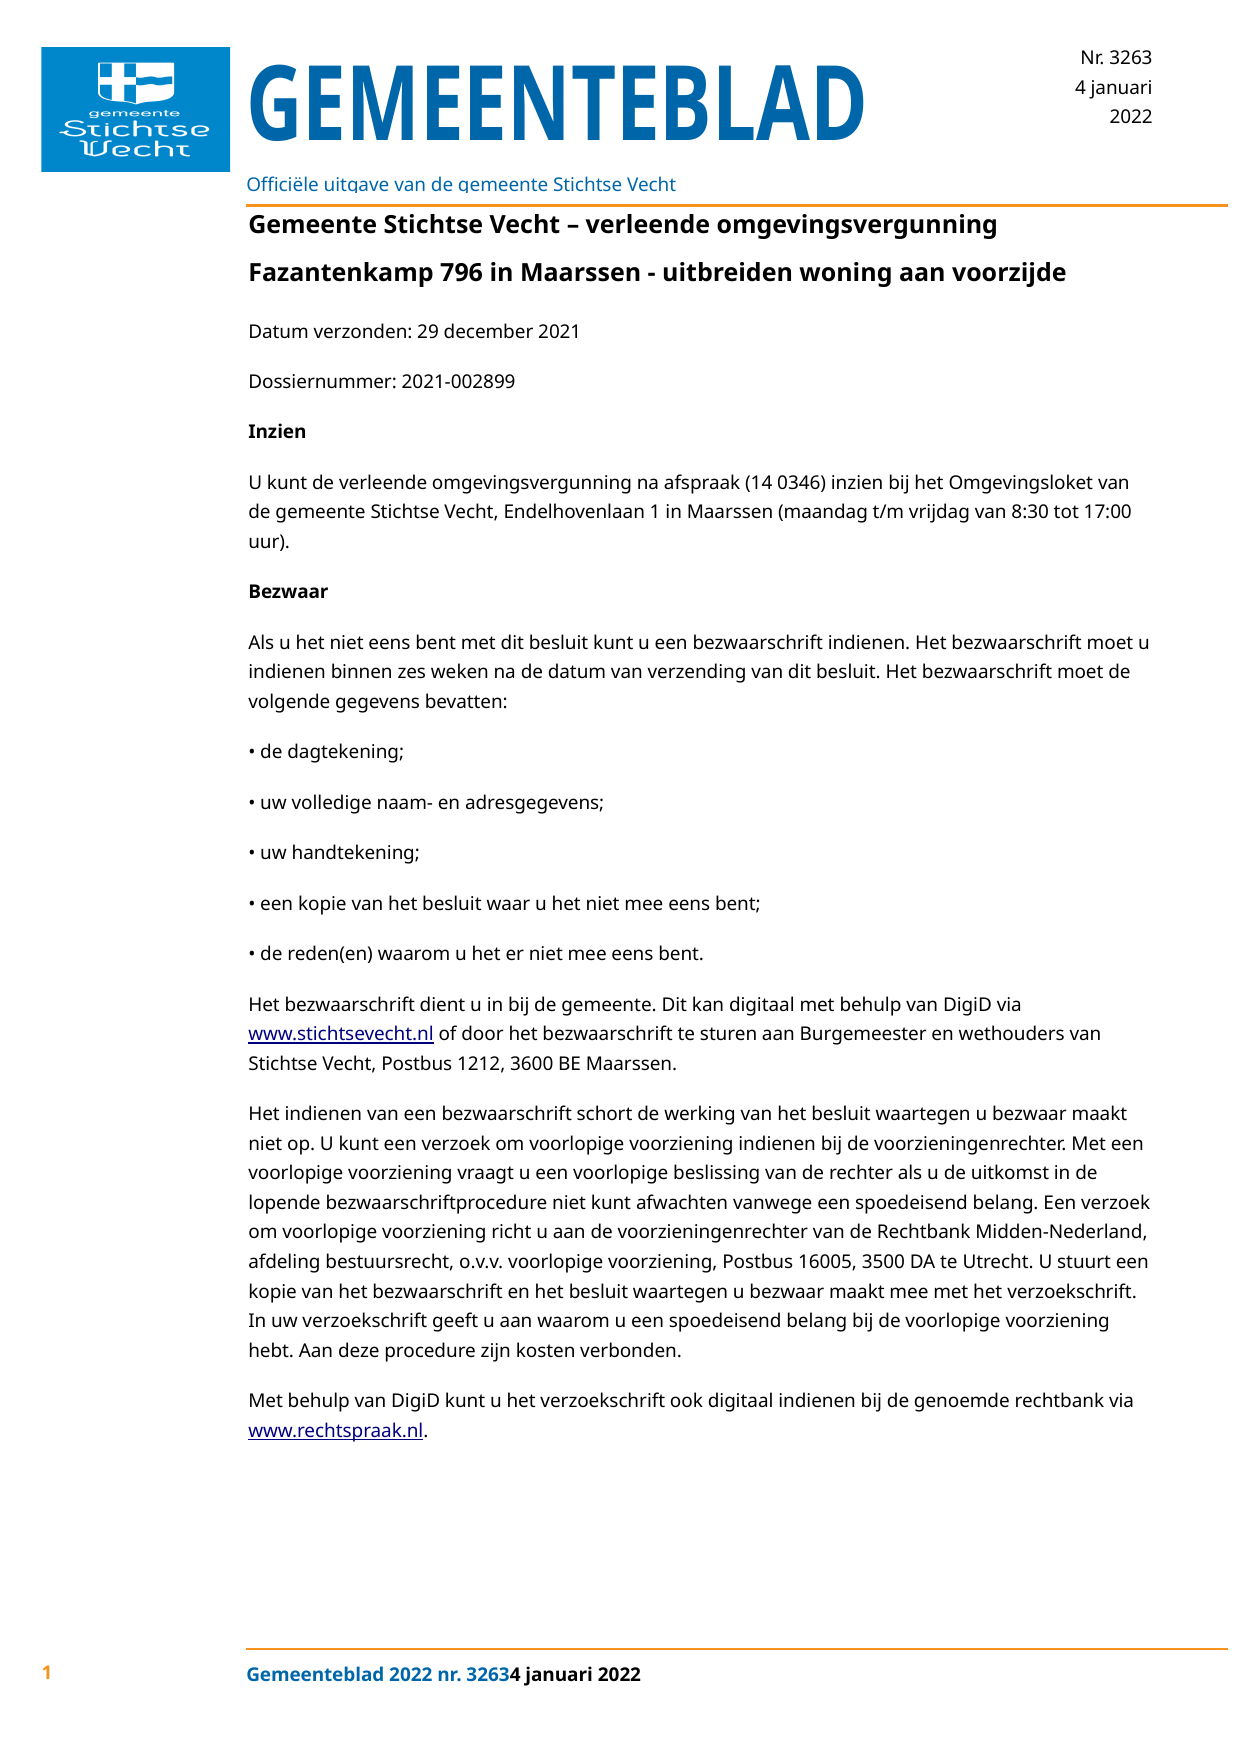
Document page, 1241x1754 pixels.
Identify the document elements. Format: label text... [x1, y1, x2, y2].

picture [99, 63, 135, 101]
text Als u het niet eens bent met dit besluit kunt u een bezwaarschrift indienen. Het bezwaarschrift moet u indienen binnen zes weken na de datum van verzending van dit besluit. Het bezwaarschrift moet de volgende gegevens bevatten: [248, 629, 1152, 714]
text • een kopie van het besluit waar u het niet mee eens bent; [248, 890, 1152, 916]
text Datum verzonden: 29 december 2021 [248, 318, 1152, 344]
text • uw handtekening; [248, 839, 1152, 865]
text • de reden(en) waarom u het er niet mee eens bent. [248, 940, 1152, 966]
picture [137, 63, 174, 103]
text Het indienen van een bezwaarschrift schort de werking van het besluit waartegen u bezwaar maakt niet op. U kunt een verzoek om voorlopige voorziening indienen bij de voorzieningenrechter. Met een voorlopige voorziening vraagt u een voorlopige beslissing van de rechter als u de uitkomst in de lopende bezwaarschriftprocedure niet kunt afwachten vanwege een spoedeisend belang. Een verzoek om voorlopige voorziening richt u aan de voorzieningenrechter van de Rechtbank Midden-Nederland, afdeling bestuursrecht, o.v.v. voorlopige voorziening, Postbus 16005, 3500 DA te Utrecht. U stuurt een kopie van het bezwaarschrift en het besluit waartegen u bezwaar maakt mee met het verzoekschrift. In uw verzoekschrift geeft u aan waarom u een spoedeisend belang bij de voorlopige voorziening hebt. Aan deze procedure zijn kosten verbonden. [248, 1100, 1152, 1363]
text • de dagtekening; [248, 739, 1152, 764]
text Het bezwaarschrift dient u in bij de gemeente. Dit kan digitaal met behulp van DigiD via www.stichtsevecht.nl of door het bezwaarschrift te sturen aan Burgemeester en wethouders van Stichtse Vecht, Postbus 1212, 3600 BE Maarssen. [248, 991, 1152, 1076]
text Inzien [248, 419, 1152, 444]
text Bezwaar [248, 579, 1152, 604]
text Dossiernummer: 2021-002899 [248, 368, 1152, 394]
text U kunt de verleende omgevingsvergunning na afspraak (14 0346) inzien bij het Omgevingsloket van de gemeente Stichtse Vecht, Endelhovenlaan 1 in Maarssen (maandag t/m vrijdag van 8:30 tot 17:00 uur). [248, 469, 1152, 554]
text Met behulp van DigiD kunt u het verzoekschrift ook digitaal indienen bij de genoemde rechtbank via www.rechtspraak.nl. [248, 1387, 1152, 1443]
text Gemeente Stichtse Vecht – verleende omgevingsvergunning Fazantenkamp 796 in Maarssen - uitbreiden woning aan voorzijde [248, 207, 1152, 288]
text • uw volledige naam- en adresgegevens; [248, 789, 1152, 815]
